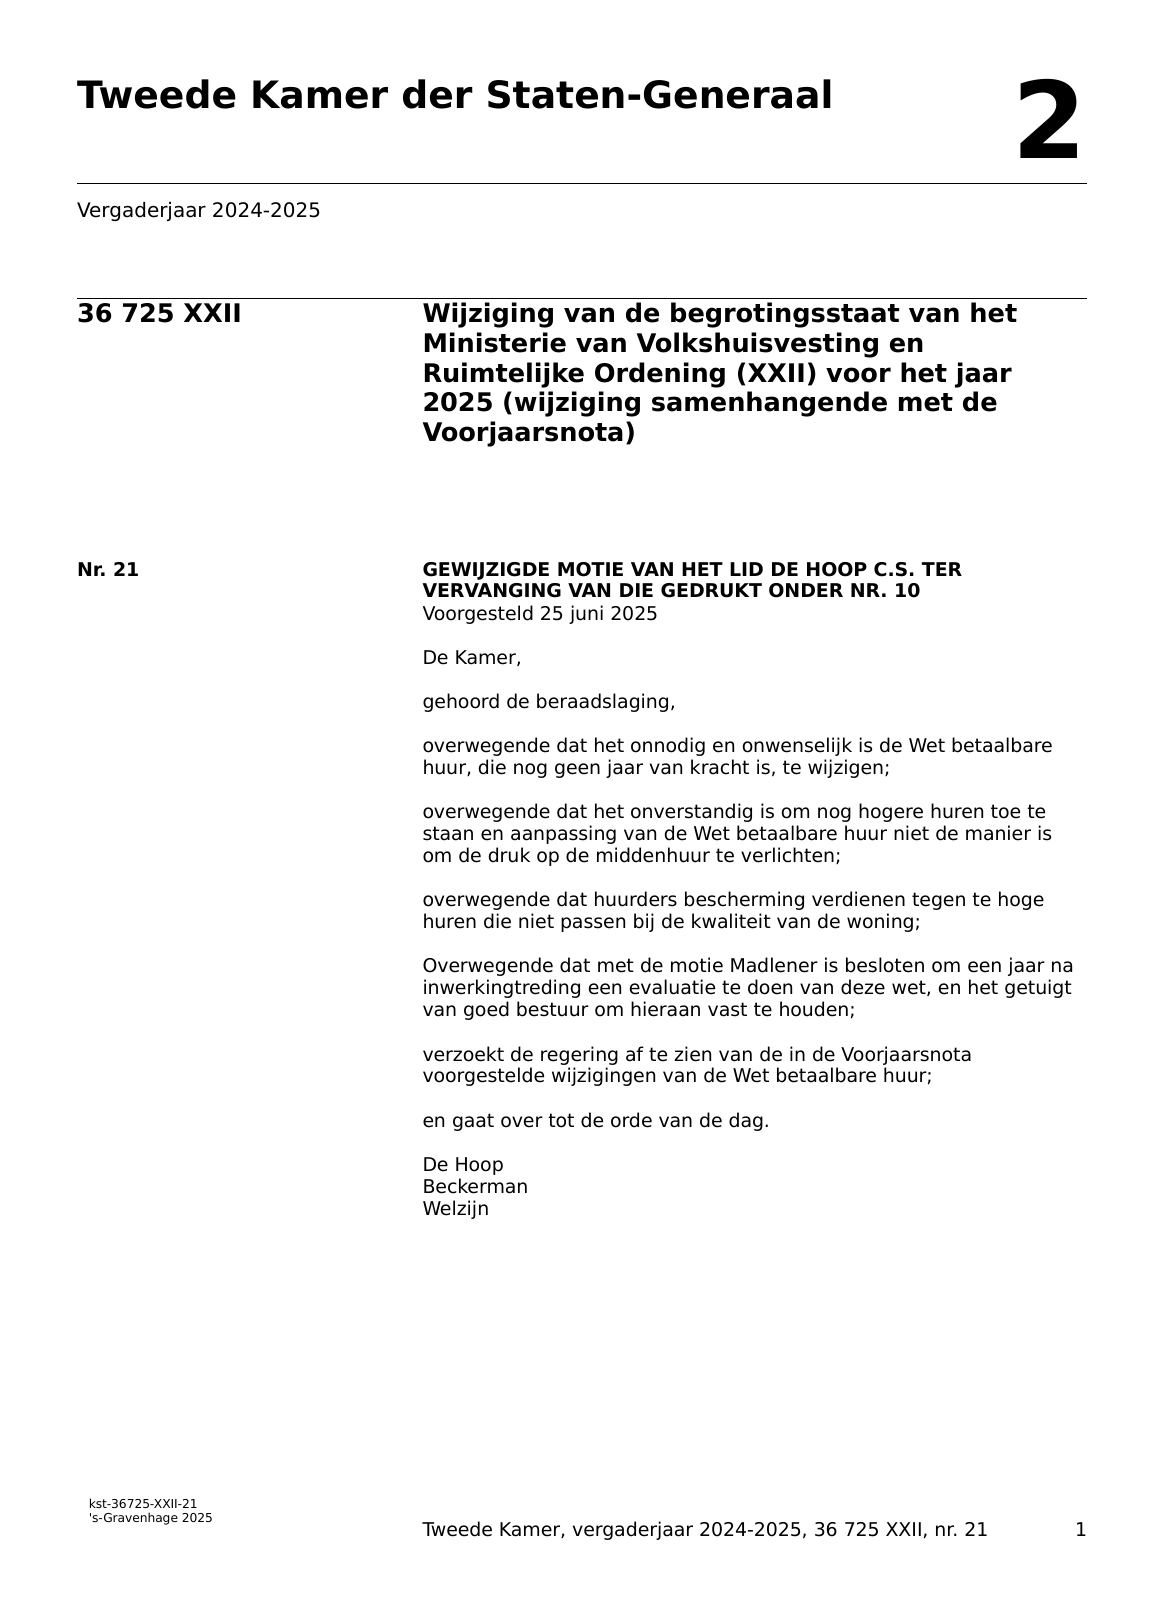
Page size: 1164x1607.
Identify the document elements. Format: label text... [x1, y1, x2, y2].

subtitle 36 725 XXII Wijziging van de begrotingsstaat van het Ministerie van Volkshuisvesting en Ruimtelijke Ordening (XXII) voor het jaar 2025 (wijziging samenhangende met de Voorjaarsnota) [77, 299, 1087, 447]
text Beckerman [422, 1176, 1087, 1198]
text Welzijn [422, 1198, 1087, 1220]
text kst-36725-XXII-21 [88, 1497, 323, 1511]
table_header 2 [886, 59, 1087, 183]
table_cell Vergaderjaar 2024-2025 [77, 184, 1087, 298]
text overwegende dat huurders bescherming verdienen tegen te hoge huren die niet passen bij de kwaliteit van de woning; [422, 889, 1087, 933]
text en gaat over tot de orde van de dag. [422, 1109, 1087, 1132]
text Voorgesteld 25 juni 2025 [422, 602, 1087, 624]
text overwegende dat het onnodig en onwenselijk is de Wet betaalbare huur, die nog geen jaar van kracht is, te wijzigen; [422, 735, 1087, 779]
text Overwegende dat met de motie Madlener is besloten om een jaar na inwerkingtreding een evaluatie te doen van deze wet, en het getuigt van goed bestuur om hieraan vast te houden; [422, 955, 1087, 1021]
text De Kamer, [422, 647, 1087, 668]
text verzoekt de regering af te zien van de in de Voorjaarsnota voorgestelde wijzigingen van de Wet betaalbare huur; [422, 1043, 1087, 1087]
text overwegende dat het onverstandig is om nog hogere huren toe te staan en aanpassing van de Wet betaalbare huur niet de manier is om de druk op de middenhuur te verlichten; [422, 801, 1087, 867]
text De Hoop [422, 1154, 1087, 1176]
text gehoord de beraadslaging, [422, 691, 1087, 713]
subtitle Nr. 21 GEWIJZIGDE MOTIE VAN HET LID DE HOOP C.S. TER VERVANGING VAN DIE GEDRUKT ONDER NR. 10 [77, 558, 1087, 602]
text 's-Gravenhage 2025 [88, 1511, 323, 1525]
table_header Tweede Kamer der Staten-Generaal [77, 59, 886, 183]
